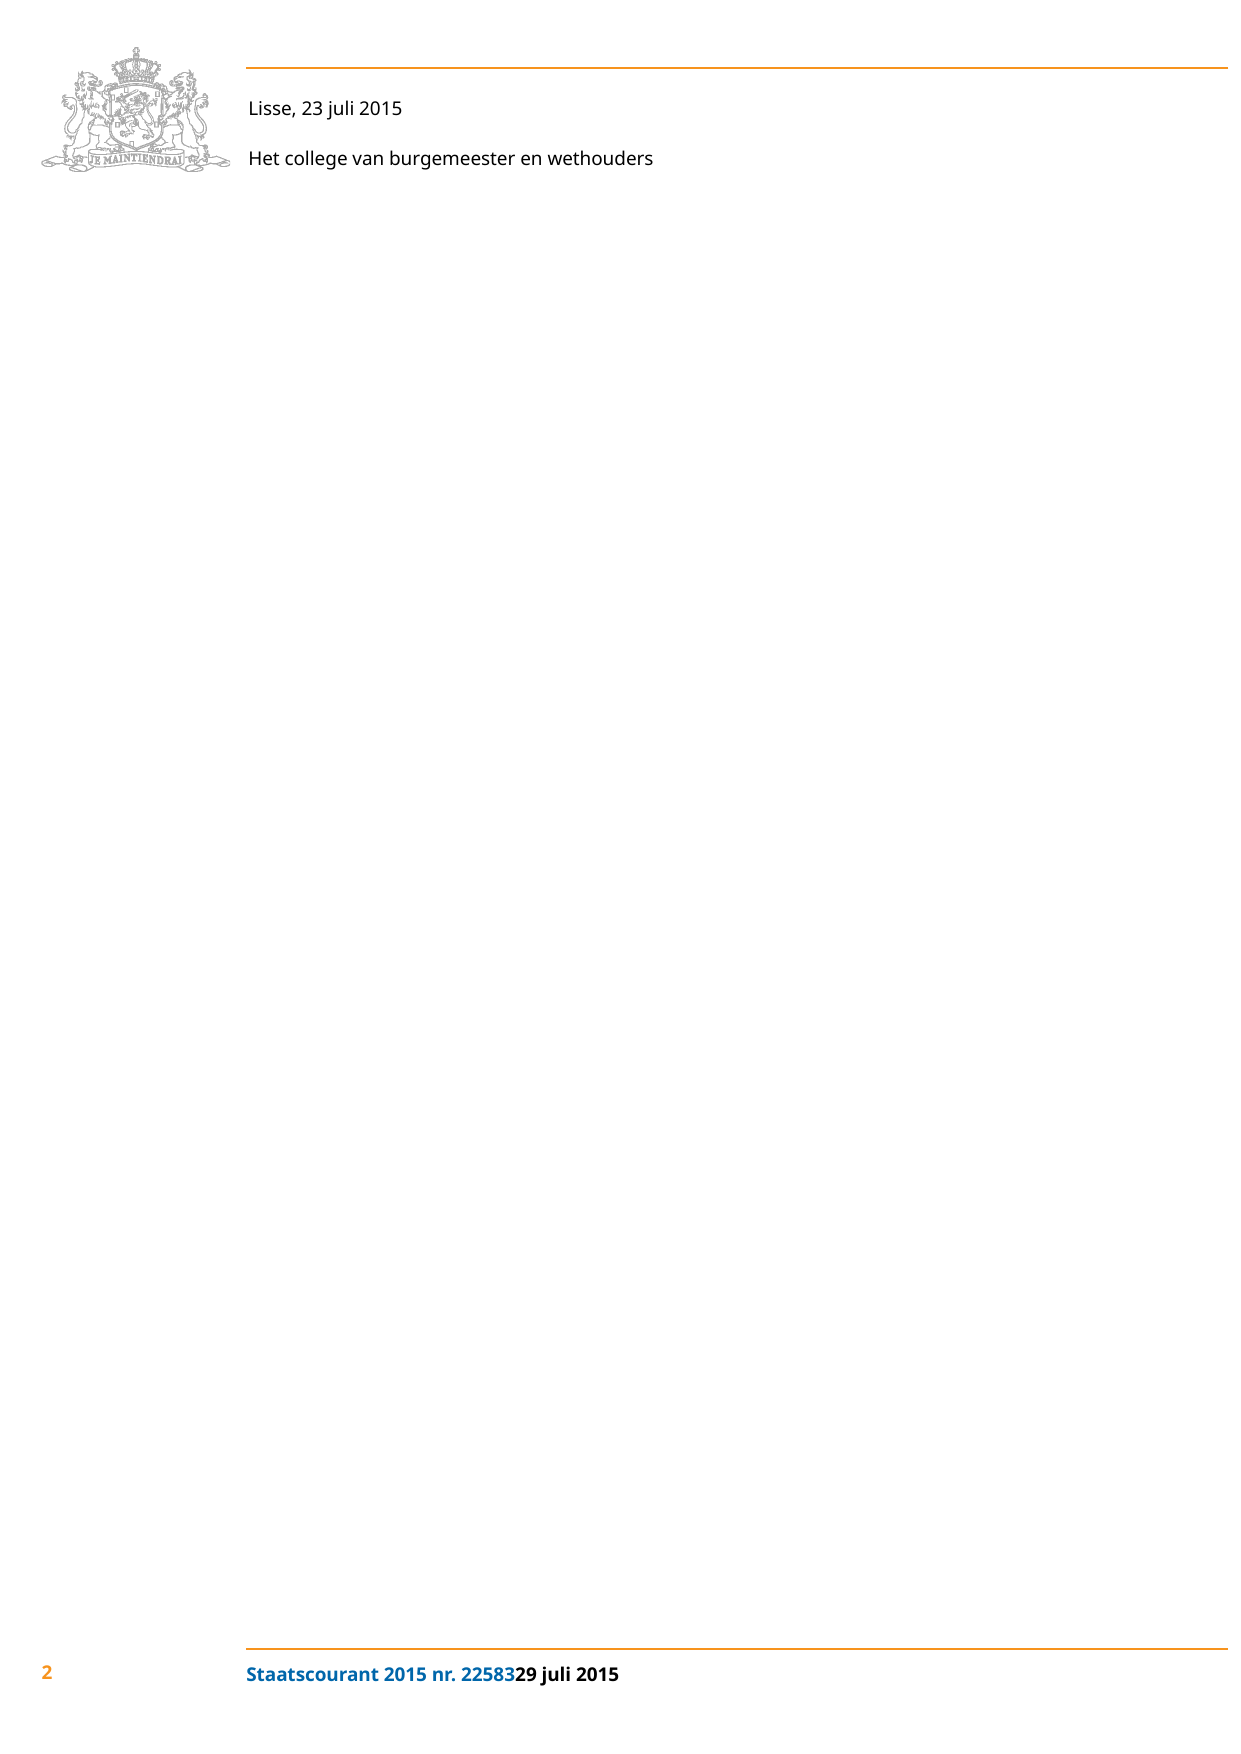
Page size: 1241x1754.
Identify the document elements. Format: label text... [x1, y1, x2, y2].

picture [41, 47, 231, 172]
text Lisse, 23 juli 2015 [248, 95, 1152, 121]
text Het college van burgemeester en wethouders [248, 145, 1152, 171]
